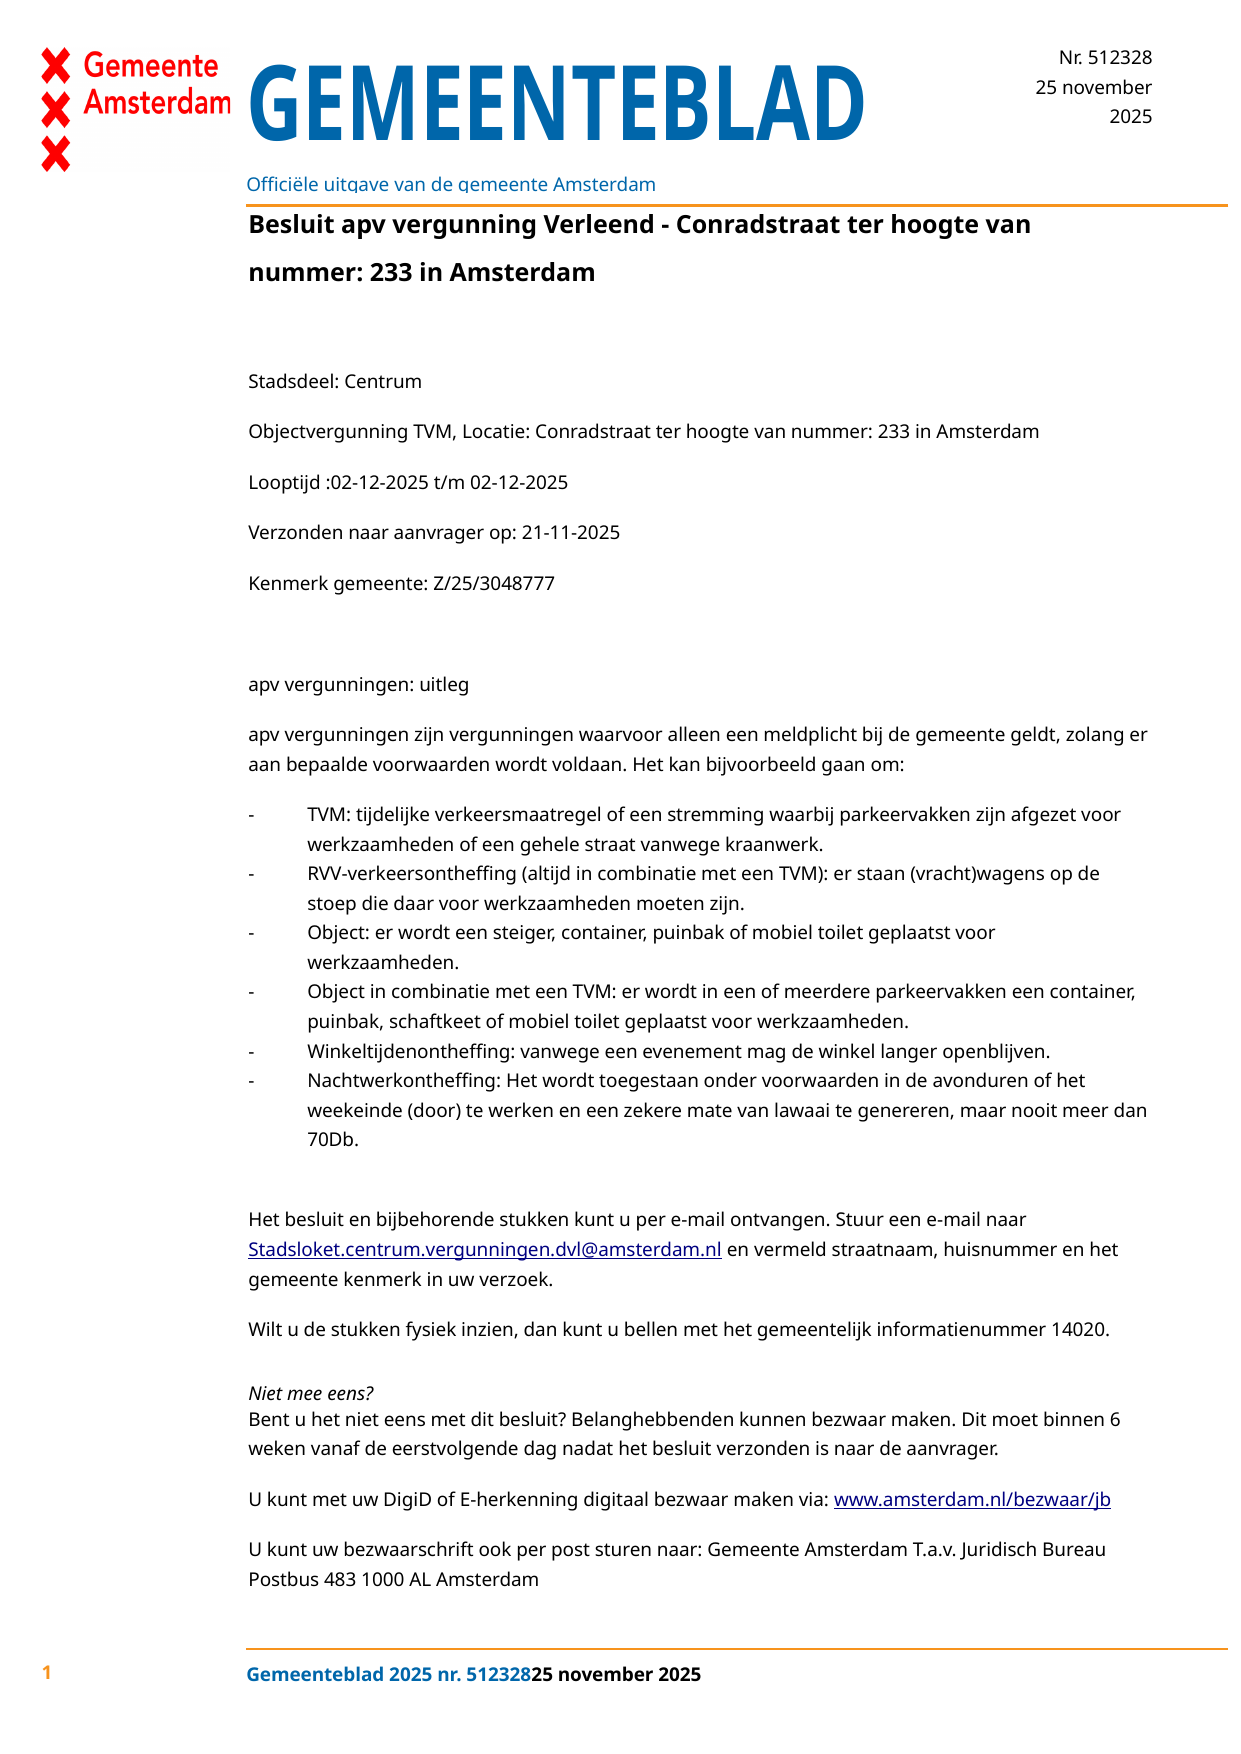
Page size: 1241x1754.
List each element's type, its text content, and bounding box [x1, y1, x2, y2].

text Verzonden naar aanvrager op: 21-11-2025 [248, 519, 1152, 545]
text Bent u het niet eens met dit besluit? Belanghebbenden kunnen bezwaar maken. Dit moet binnen 6 weken vanaf de eerstvolgende dag nadat het besluit verzonden is naar de aanvrager. [248, 1406, 1152, 1461]
text Looptijd :02-12-2025 t/m 02-12-2025 [248, 469, 1152, 495]
text apv vergunningen zijn vergunningen waarvoor alleen een meldplicht bij de gemeente geldt, zolang er aan bepaalde voorwaarden wordt voldaan. Het kan bijvoorbeeld gaan om: [248, 721, 1152, 777]
text Objectvergunning TVM, Locatie: Conradstraat ter hoogte van nummer: 233 in Amsterdam [248, 419, 1152, 444]
text Het besluit en bijbehorende stukken kunt u per e-mail ontvangen. Stuur een e-mail naar Stadsloket.centrum.vergunningen.dvl@amsterdam.nl en vermeld straatnaam, huisnummer en het gemeente kenmerk in uw verzoek. [248, 1207, 1152, 1292]
list RVV-verkeersontheffing (altijd in combinatie met een TVM): er staan (vracht)wagens op de stoep die daar voor werkzaamheden moeten zijn. [248, 860, 1152, 916]
text U kunt met uw DigiD of E-herkenning digitaal bezwaar maken via: www.amsterdam.nl/bezwaar/jb [248, 1486, 1152, 1512]
list Object in combinatie met een TVM: er wordt in een of meerdere parkeervakken een container, puinbak, schaftkeet of mobiel toilet geplaatst voor werkzaamheden. [248, 979, 1152, 1034]
text Besluit apv vergunning Verleend - Conradstraat ter hoogte van nummer: 233 in Amsterdam [248, 207, 1152, 288]
text Stadsdeel: Centrum [248, 368, 1152, 394]
text Kenmerk gemeente: Z/25/3048777 [248, 570, 1152, 596]
list Nachtwerkontheffing: Het wordt toegestaan onder voorwaarden in de avonduren of het weekeinde (door) te werken en een zekere mate van lawaai te genereren, maar nooit meer dan 70Db. [248, 1067, 1152, 1152]
text U kunt uw bezwaarschrift ook per post sturen naar: Gemeente Amsterdam T.a.v. Juridisch Bureau Postbus 483 1000 AL Amsterdam [248, 1536, 1152, 1592]
list Winkeltijdenontheffing: vanwege een evenement mag de winkel langer openblijven. [248, 1038, 1152, 1064]
text Niet mee eens? [248, 1380, 1152, 1406]
list Object: er wordt een steiger, container, puinbak of mobiel toilet geplaatst voor werkzaamheden. [248, 919, 1152, 975]
list TVM: tijdelijke verkeersmaatregel of een stremming waarbij parkeervakken zijn afgezet voor werkzaamheden of een gehele straat vanwege kraanwerk. [248, 801, 1152, 857]
picture [41, 47, 231, 172]
text Wilt u de stukken fysiek inzien, dan kunt u bellen met het gemeentelijk informatienummer 14020. [248, 1316, 1152, 1342]
text apv vergunningen: uitleg [248, 671, 1152, 697]
